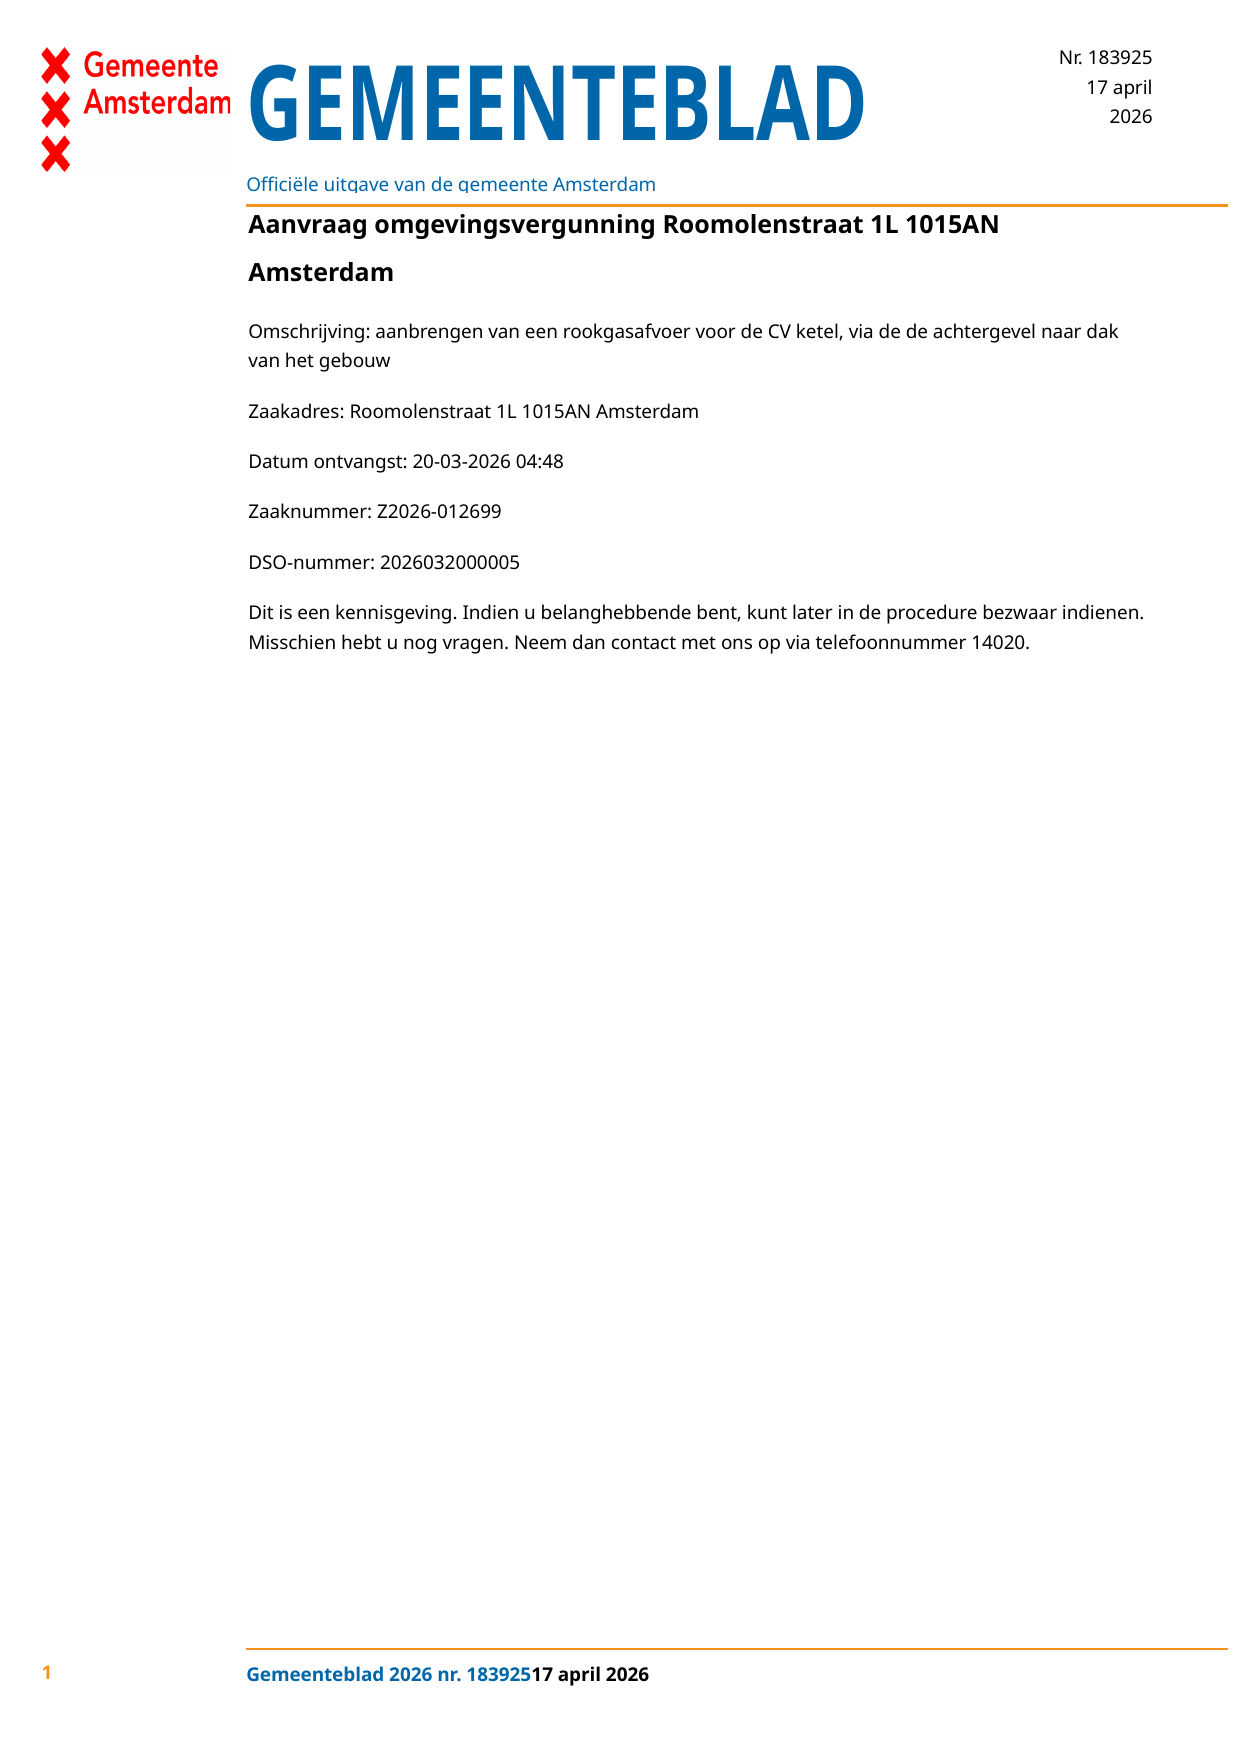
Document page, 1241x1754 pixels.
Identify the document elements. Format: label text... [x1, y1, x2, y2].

picture [41, 47, 231, 172]
text Zaakadres: Roomolenstraat 1L 1015AN Amsterdam [248, 398, 1152, 424]
text Zaaknummer: Z2026-012699 [248, 499, 1152, 524]
text Datum ontvangst: 20-03-2026 04:48 [248, 448, 1152, 474]
text Dit is een kennisgeving. Indien u belanghebbende bent, kunt later in de procedure bezwaar indienen. Misschien hebt u nog vragen. Neem dan contact met ons op via telefoonnummer 14020. [248, 599, 1152, 655]
text Omschrijving: aanbrengen van een rookgasafvoer voor de CV ketel, via de de achtergevel naar dak van het gebouw [248, 318, 1152, 373]
text Aanvraag omgevingsvergunning Roomolenstraat 1L 1015AN Amsterdam [248, 207, 1152, 288]
text DSO-nummer: 2026032000005 [248, 549, 1152, 575]
